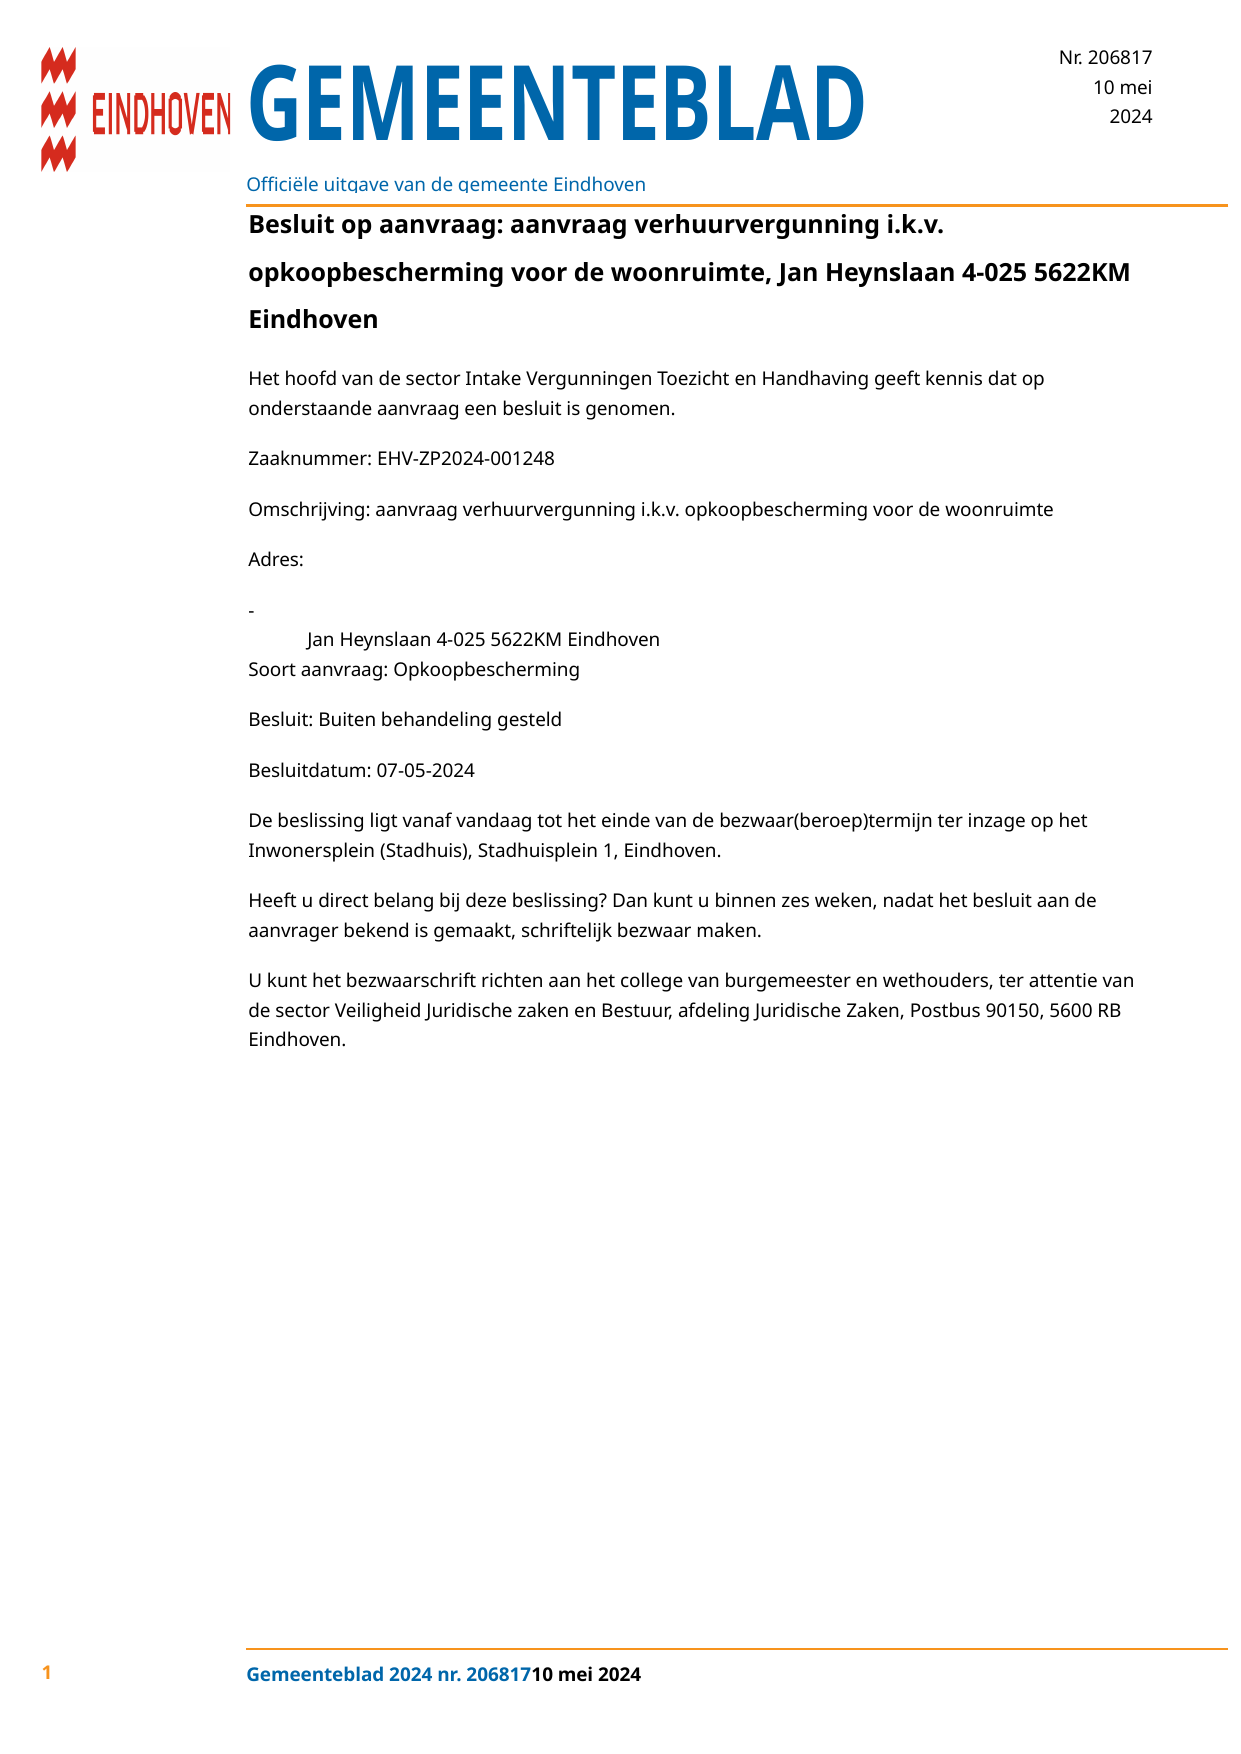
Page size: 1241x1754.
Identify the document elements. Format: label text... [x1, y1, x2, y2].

list Jan Heynslaan 4-025 5622KM Eindhoven [248, 626, 1152, 652]
text Besluitdatum: 07-05-2024 [248, 757, 1152, 782]
text Het hoofd van de sector Intake Vergunningen Toezicht en Handhaving geeft kennis dat op onderstaande aanvraag een besluit is genomen. [248, 366, 1152, 421]
text Besluit op aanvraag: aanvraag verhuurvergunning i.k.v. opkoopbescherming voor de woonruimte, Jan Heynslaan 4-025 5622KM Eindhoven [248, 207, 1152, 336]
picture [41, 47, 231, 172]
text U kunt het bezwaarschrift richten aan het college van burgemeester en wethouders, ter attentie van de sector Veiligheid Juridische zaken en Bestuur, afdeling Juridische Zaken, Postbus 90150, 5600 RB Eindhoven. [248, 967, 1152, 1052]
text Besluit: Buiten behandeling gesteld [248, 706, 1152, 732]
text Zaaknummer: EHV-ZP2024-001248 [248, 446, 1152, 471]
text Heeft u direct belang bij deze beslissing? Dan kunt u binnen zes weken, nadat het besluit aan de aanvrager bekend is gemaakt, schriftelijk bezwaar maken. [248, 887, 1152, 942]
text Soort aanvraag: Opkoopbescherming [248, 656, 1152, 682]
text Omschrijving: aanvraag verhuurvergunning i.k.v. opkoopbescherming voor de woonruimte [248, 496, 1152, 522]
text De beslissing ligt vanaf vandaag tot het einde van de bezwaar(beroep)termijn ter inzage op het Inwonersplein (Stadhuis), Stadhuisplein 1, Eindhoven. [248, 807, 1152, 862]
text Adres: [248, 546, 1152, 572]
